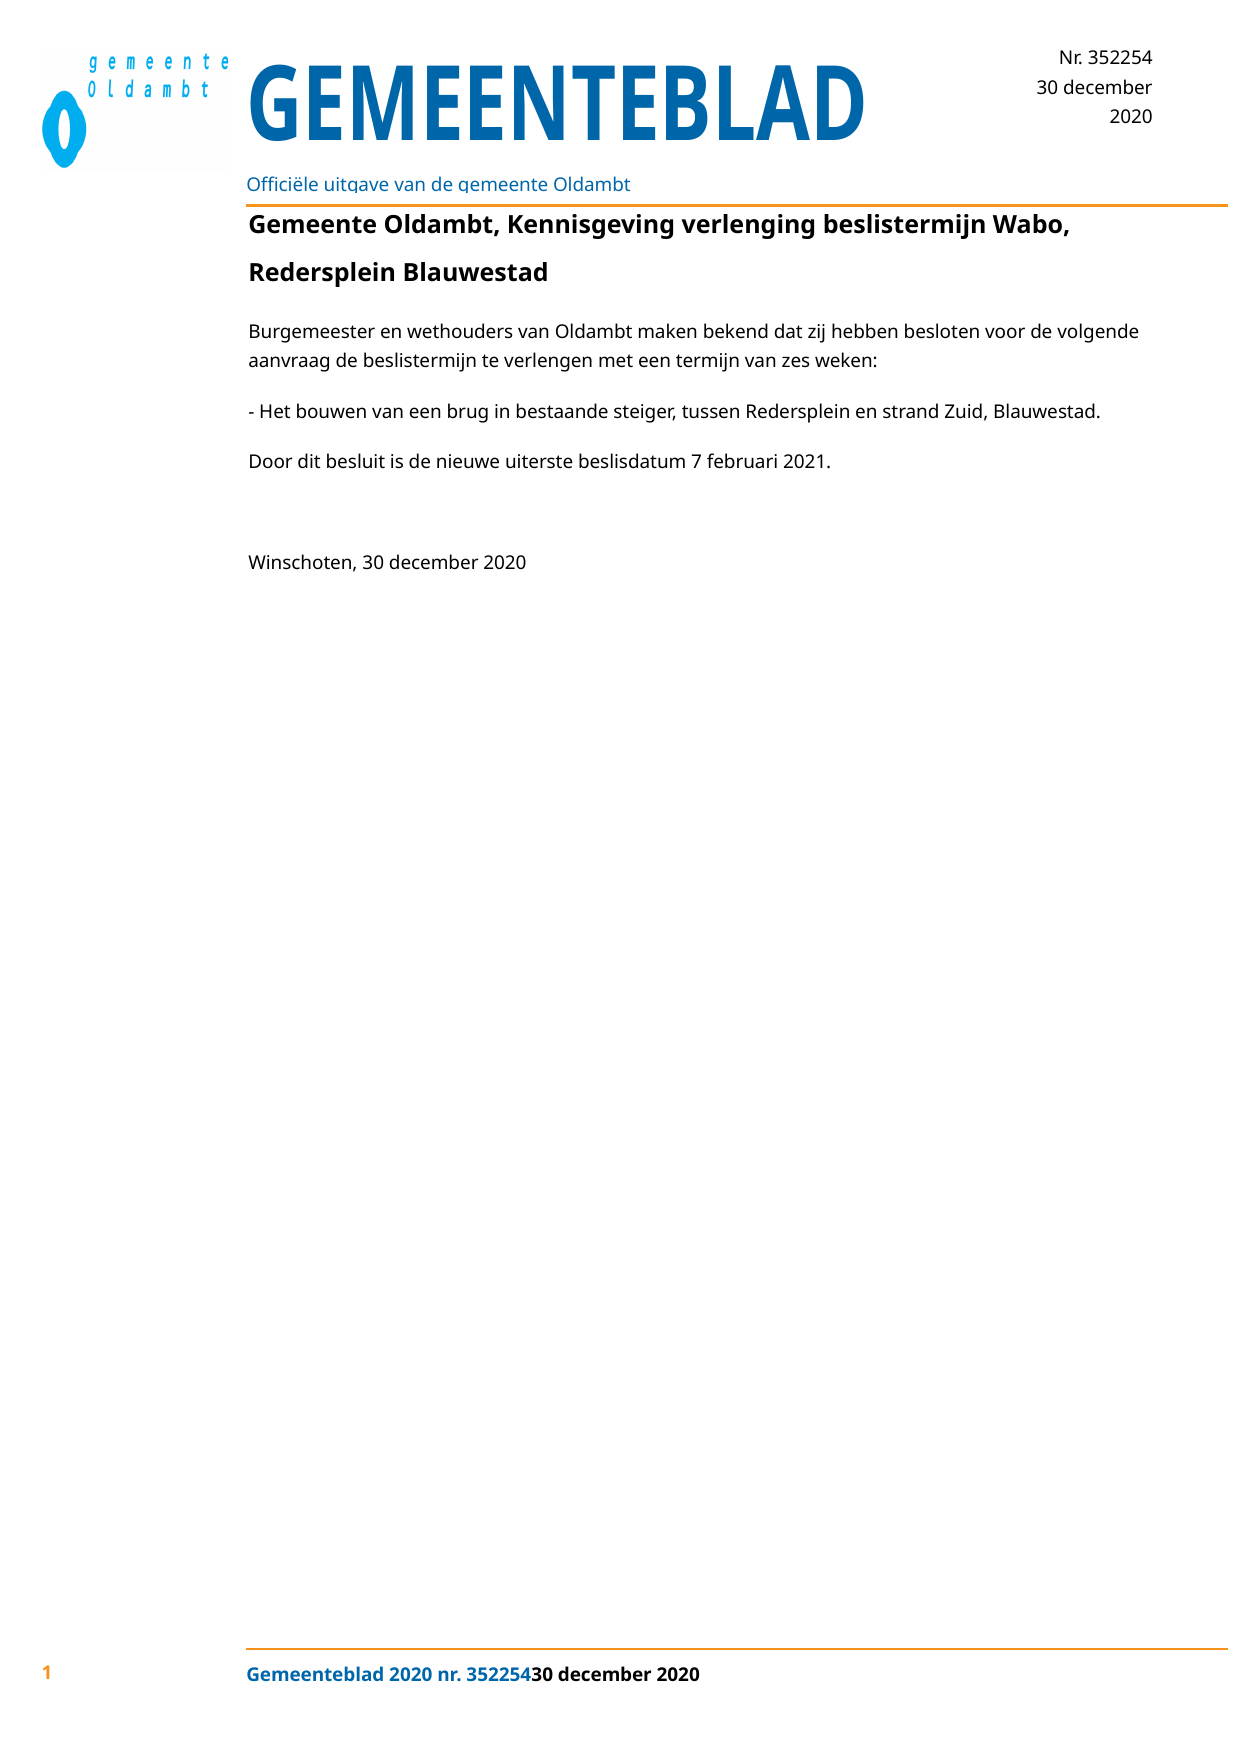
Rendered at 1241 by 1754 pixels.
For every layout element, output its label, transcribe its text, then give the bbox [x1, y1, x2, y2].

text Burgemeester en wethouders van Oldambt maken bekend dat zij hebben besloten voor de volgende aanvraag de beslistermijn te verlengen met een termijn van zes weken: [248, 318, 1152, 373]
text Winschoten, 30 december 2020 [248, 549, 1152, 575]
text - Het bouwen van een brug in bestaande steiger, tussen Redersplein en strand Zuid, Blauwestad. [248, 398, 1152, 424]
text Door dit besluit is de nieuwe uiterste beslisdatum 7 februari 2021. [248, 448, 1152, 474]
picture [41, 47, 231, 172]
text Gemeente Oldambt, Kennisgeving verlenging beslistermijn Wabo, Redersplein Blauwestad [248, 207, 1152, 288]
